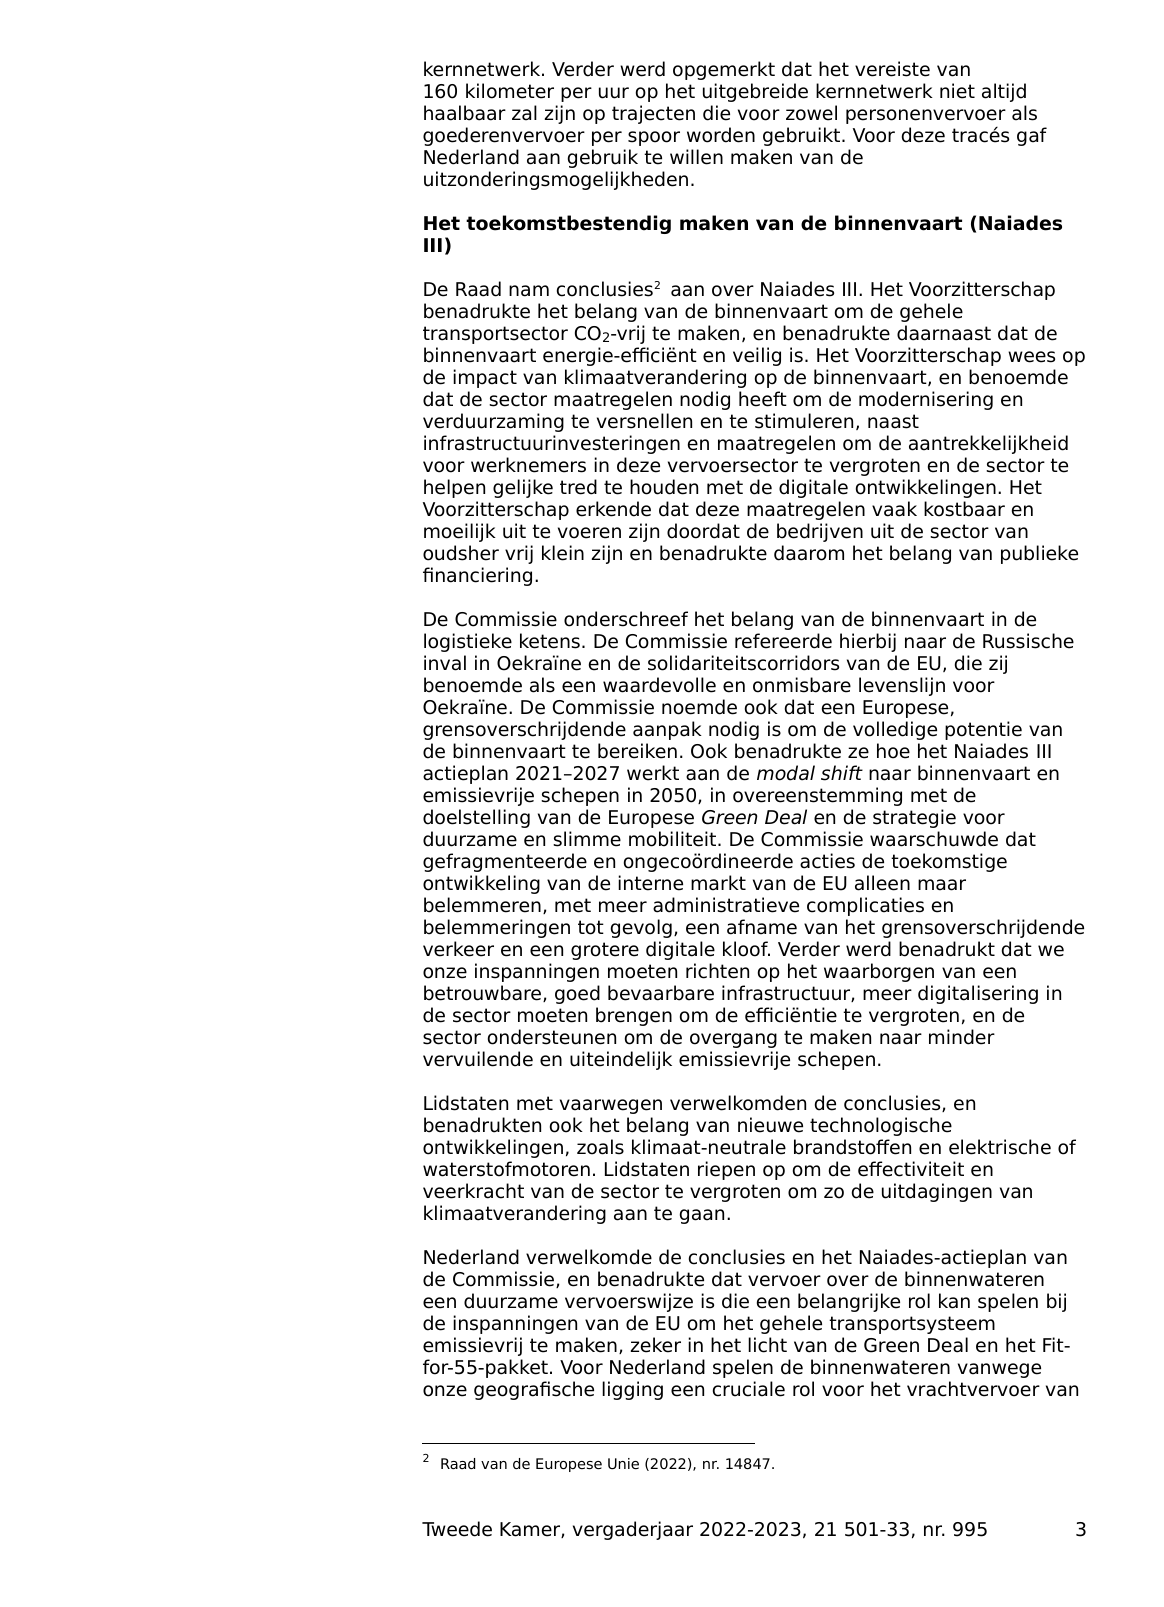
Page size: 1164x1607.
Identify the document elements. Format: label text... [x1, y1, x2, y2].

text Raad van de Europese Unie (2022), nr. 14847. [422, 1452, 1087, 1474]
text Nederland verwelkomde de conclusies en het Naiades-actieplan van de Commissie, en benadrukte dat vervoer over de binnenwateren een duurzame vervoerswijze is die een belangrijke rol kan spelen bij de inspanningen van de EU om het gehele transportsysteem emissievrij te maken, zeker in het licht van de Green Deal en het Fit-for-55-pakket. Voor Nederland spelen de binnenwateren vanwege onze geografische ligging een cruciale rol voor het vrachtvervoer van [422, 1247, 1087, 1401]
text Lidstaten met vaarwegen verwelkomden de conclusies, en benadrukten ook het belang van nieuwe technologische ontwikkelingen, zoals klimaat-neutrale brandstoffen en elektrische of waterstofmotoren. Lidstaten riepen op om de effectiviteit en veerkracht van de sector te vergroten om zo de uitdagingen van klimaatverandering aan te gaan. [422, 1093, 1087, 1225]
text De Raad nam conclusies aan over Naiades III. Het Voorzitterschap benadrukte het belang van de binnenvaart om de gehele transportsector CO2-vrij te maken, en benadrukte daarnaast dat de binnenvaart energie-efficiënt en veilig is. Het Voorzitterschap wees op de impact van klimaatverandering op de binnenvaart, en benoemde dat de sector maatregelen nodig heeft om de modernisering en verduurzaming te versnellen en te stimuleren, naast infrastructuurinvesteringen en maatregelen om de aantrekkelijkheid voor werknemers in deze vervoersector te vergroten en de sector te helpen gelijke tred te houden met de digitale ontwikkelingen. Het Voorzitterschap erkende dat deze maatregelen vaak kostbaar en moeilijk uit te voeren zijn doordat de bedrijven uit de sector van oudsher vrij klein zijn en benadrukte daarom het belang van publieke financiering. [422, 279, 1087, 587]
text De Commissie onderschreef het belang van de binnenvaart in de logistieke ketens. De Commissie refereerde hierbij naar de Russische inval in Oekraïne en de solidariteitscorridors van de EU, die zij benoemde als een waardevolle en onmisbare levenslijn voor Oekraïne. De Commissie noemde ook dat een Europese, grensoverschrijdende aanpak nodig is om de volledige potentie van de binnenvaart te bereiken. Ook benadrukte ze hoe het Naiades III actieplan 2021–2027 werkt aan de modal shift naar binnenvaart en emissievrije schepen in 2050, in overeenstemming met de doelstelling van de Europese Green Deal en de strategie voor duurzame en slimme mobiliteit. De Commissie waarschuwde dat gefragmenteerde en ongecoördineerde acties de toekomstige ontwikkeling van de interne markt van de EU alleen maar belemmeren, met meer administratieve complicaties en belemmeringen tot gevolg, een afname van het grensoverschrijdende verkeer en een grotere digitale kloof. Verder werd benadrukt dat we onze inspanningen moeten richten op het waarborgen van een betrouwbare, goed bevaarbare infrastructuur, meer digitalisering in de sector moeten brengen om de efficiëntie te vergroten, en de sector ondersteunen om de overgang te maken naar minder vervuilende en uiteindelijk emissievrije schepen. [422, 609, 1087, 1071]
subtitle Het toekomstbestendig maken van de binnenvaart (Naiades III) [422, 213, 1087, 257]
text kernnetwerk. Verder werd opgemerkt dat het vereiste van 160 kilometer per uur op het uitgebreide kernnetwerk niet altijd haalbaar zal zijn op trajecten die voor zowel personenvervoer als goederenvervoer per spoor worden gebruikt. Voor deze tracés gaf Nederland aan gebruik te willen maken van de uitzonderingsmogelijkheden. [422, 59, 1087, 191]
